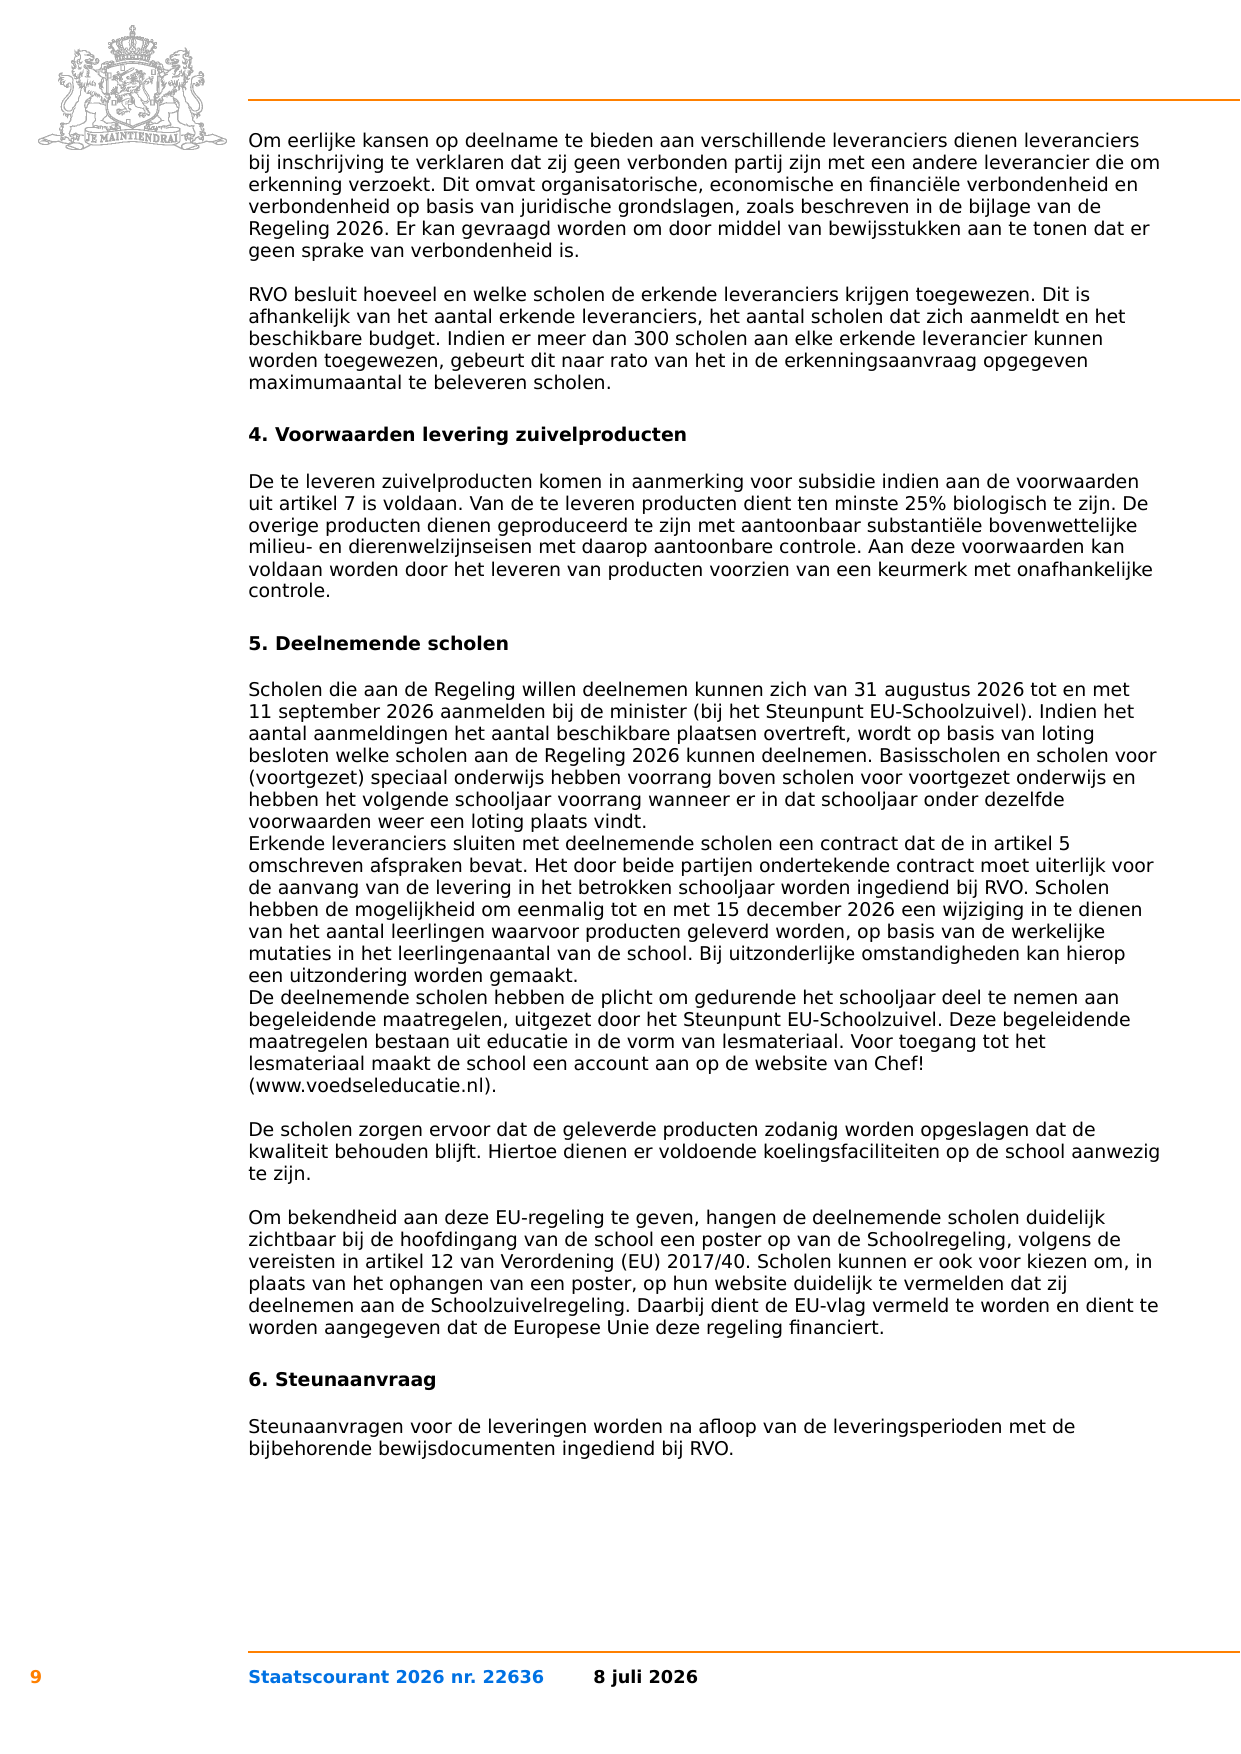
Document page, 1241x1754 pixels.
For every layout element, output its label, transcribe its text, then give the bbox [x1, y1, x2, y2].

picture [38, 25, 227, 150]
text De deelnemende scholen hebben de plicht om gedurende het schooljaar deel te nemen aan begeleidende maatregelen, uitgezet door het Steunpunt EU-Schoolzuivel. Deze begeleidende maatregelen bestaan uit educatie in de vorm van lesmateriaal. Voor toegang tot het lesmateriaal maakt de school een account aan op de website van Chef! (www.voedseleducatie.nl). [248, 987, 1163, 1097]
text Scholen die aan de Regeling willen deelnemen kunnen zich van 31 augustus 2026 tot en met 11 september 2026 aanmelden bij de minister (bij het Steunpunt EU-Schoolzuivel). Indien het aantal aanmeldingen het aantal beschikbare plaatsen overtreft, wordt op basis van loting besloten welke scholen aan de Regeling 2026 kunnen deelnemen. Basisscholen en scholen voor (voortgezet) speciaal onderwijs hebben voorrang boven scholen voor voortgezet onderwijs en hebben het volgende schooljaar voorrang wanneer er in dat schooljaar onder dezelfde voorwaarden weer een loting plaats vindt. [248, 679, 1163, 833]
subtitle 4. Voorwaarden levering zuivelproducten [248, 423, 1163, 446]
text RVO besluit hoeveel en welke scholen de erkende leveranciers krijgen toegewezen. Dit is afhankelijk van het aantal erkende leveranciers, het aantal scholen dat zich aanmeldt en het beschikbare budget. Indien er meer dan 300 scholen aan elke erkende leverancier kunnen worden toegewezen, gebeurt dit naar rato van het in de erkenningsaanvraag opgegeven maximumaantal te beleveren scholen. [248, 284, 1163, 393]
text Om eerlijke kansen op deelname te bieden aan verschillende leveranciers dienen leveranciers bij inschrijving te verklaren dat zij geen verbonden partij zijn met een andere leverancier die om erkenning verzoekt. Dit omvat organisatorische, economische en financiële verbondenheid en verbondenheid op basis van juridische grondslagen, zoals beschreven in de bijlage van de Regeling 2026. Er kan gevraagd worden om door middel van bewijsstukken aan te tonen dat er geen sprake van verbondenheid is. [248, 130, 1163, 262]
text Om bekendheid aan deze EU-regeling te geven, hangen de deelnemende scholen duidelijk zichtbaar bij de hoofdingang van de school een poster op van de Schoolregeling, volgens de vereisten in artikel 12 van Verordening (EU) 2017/40. Scholen kunnen er ook voor kiezen om, in plaats van het ophangen van een poster, op hun website duidelijk te vermelden dat zij deelnemen aan de Schoolzuivelregeling. Daarbij dient de EU-vlag vermeld te worden en dient te worden aangegeven dat de Europese Unie deze regeling financiert. [248, 1207, 1163, 1338]
text Erkende leveranciers sluiten met deelnemende scholen een contract dat de in artikel 5 omschreven afspraken bevat. Het door beide partijen ondertekende contract moet uiterlijk voor de aanvang van de levering in het betrokken schooljaar worden ingediend bij RVO. Scholen hebben de mogelijkheid om eenmalig tot en met 15 december 2026 een wijziging in te dienen van het aantal leerlingen waarvoor producten geleverd worden, op basis van de werkelijke mutaties in het leerlingenaantal van de school. Bij uitzonderlijke omstandigheden kan hierop een uitzondering worden gemaakt. [248, 833, 1163, 987]
text De te leveren zuivelproducten komen in aanmerking voor subsidie indien aan de voorwaarden uit artikel 7 is voldaan. Van de te leveren producten dient ten minste 25% biologisch te zijn. De overige producten dienen geproduceerd te zijn met aantoonbaar substantiële bovenwettelijke milieu- en dierenwelzijnseisen met daarop aantoonbare controle. Aan deze voorwaarden kan voldaan worden door het leveren van producten voorzien van een keurmerk met onafhankelijke controle. [248, 471, 1163, 602]
subtitle 5. Deelnemende scholen [248, 632, 1163, 654]
text De scholen zorgen ervoor dat de geleverde producten zodanig worden opgeslagen dat de kwaliteit behouden blijft. Hiertoe dienen er voldoende koelingsfaciliteiten op de school aanwezig te zijn. [248, 1119, 1163, 1185]
subtitle 6. Steunaanvraag [248, 1368, 1163, 1391]
text Steunaanvragen voor de leveringen worden na afloop van de leveringsperioden met de bijbehorende bewijsdocumenten ingediend bij RVO. [248, 1416, 1163, 1459]
